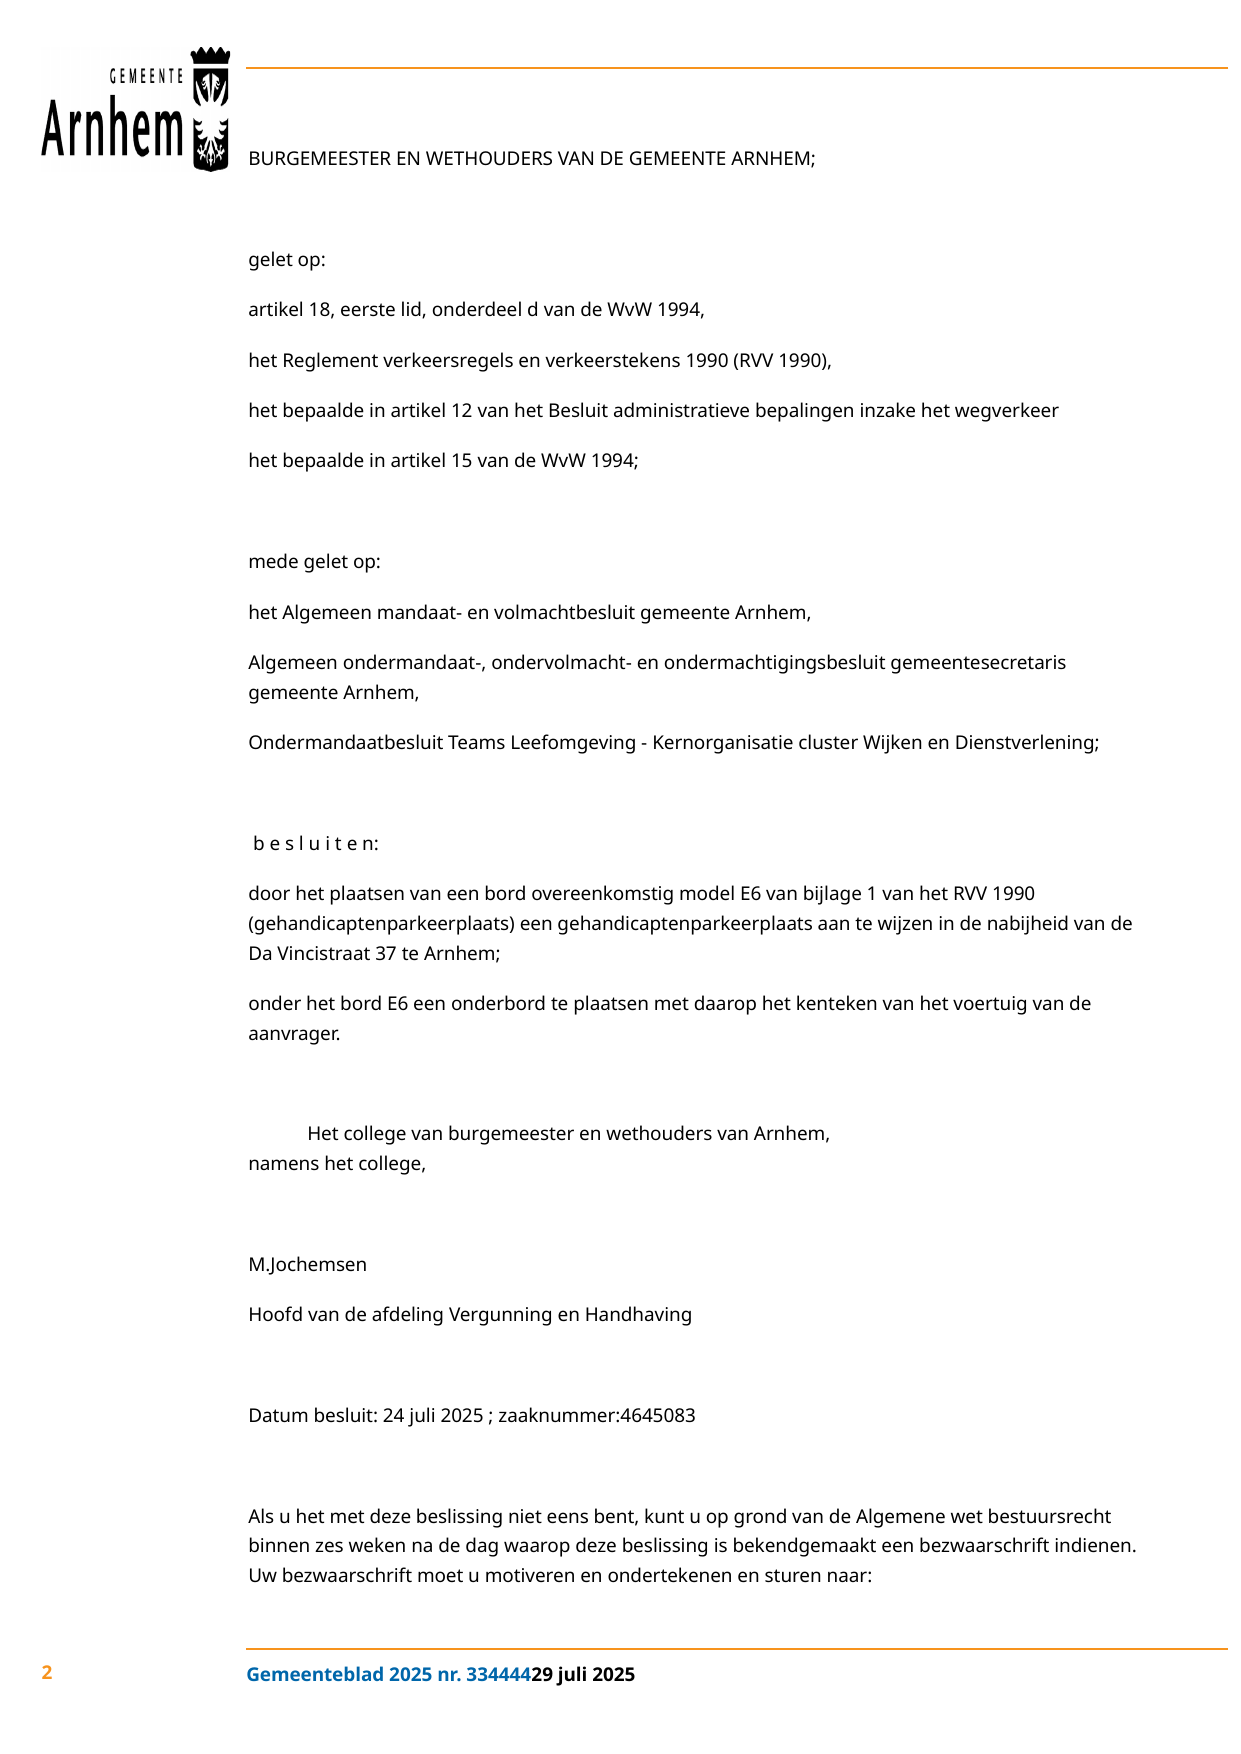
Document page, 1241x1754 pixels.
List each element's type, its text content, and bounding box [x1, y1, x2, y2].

list Het college van burgemeester en wethouders van Arnhem, [248, 1121, 1152, 1146]
text het Reglement verkeersregels en verkeerstekens 1990 (RVV 1990), [248, 347, 1152, 373]
picture [41, 47, 231, 172]
text het bepaalde in artikel 15 van de WvW 1994; [248, 448, 1152, 473]
text M.Jochemsen [248, 1251, 1152, 1277]
text b e s l u i t e n: [248, 830, 1152, 856]
text Datum besluit: 24 juli 2025 ; zaaknummer:4645083 [248, 1402, 1152, 1428]
text artikel 18, eerste lid, onderdeel d van de WvW 1994, [248, 296, 1152, 322]
text Als u het met deze beslissing niet eens bent, kunt u op grond van de Algemene wet bestuursrecht binnen zes weken na de dag waarop deze beslissing is bekendgemaakt een bezwaarschrift indienen. Uw bezwaarschrift moet u motiveren en ondertekenen en sturen naar: [248, 1503, 1152, 1588]
text Ondermandaatbesluit Teams Leefomgeving - Kernorganisatie cluster Wijken en Dienstverlening; [248, 729, 1152, 755]
text BURGEMEESTER EN WETHOUDERS VAN DE GEMEENTE ARNHEM; [248, 145, 1152, 171]
text het Algemeen mandaat- en volmachtbesluit gemeente Arnhem, [248, 599, 1152, 625]
text mede gelet op: [248, 548, 1152, 574]
text Hoofd van de afdeling Vergunning en Handhaving [248, 1301, 1152, 1327]
text het bepaalde in artikel 12 van het Besluit administratieve bepalingen inzake het wegverkeer [248, 397, 1152, 423]
text gelet op: [248, 246, 1152, 272]
text Algemeen ondermandaat-, ondervolmacht- en ondermachtigingsbesluit gemeentesecretaris gemeente Arnhem, [248, 649, 1152, 705]
text door het plaatsen van een bord overeenkomstig model E6 van bijlage 1 van het RVV 1990 (gehandicaptenparkeerplaats) een gehandicaptenparkeerplaats aan te wijzen in de nabijheid van de Da Vincistraat 37 te Arnhem; [248, 881, 1152, 966]
text namens het college, [248, 1150, 1152, 1176]
text onder het bord E6 een onderbord te plaatsen met daarop het kenteken van het voertuig van de aanvrager. [248, 990, 1152, 1046]
